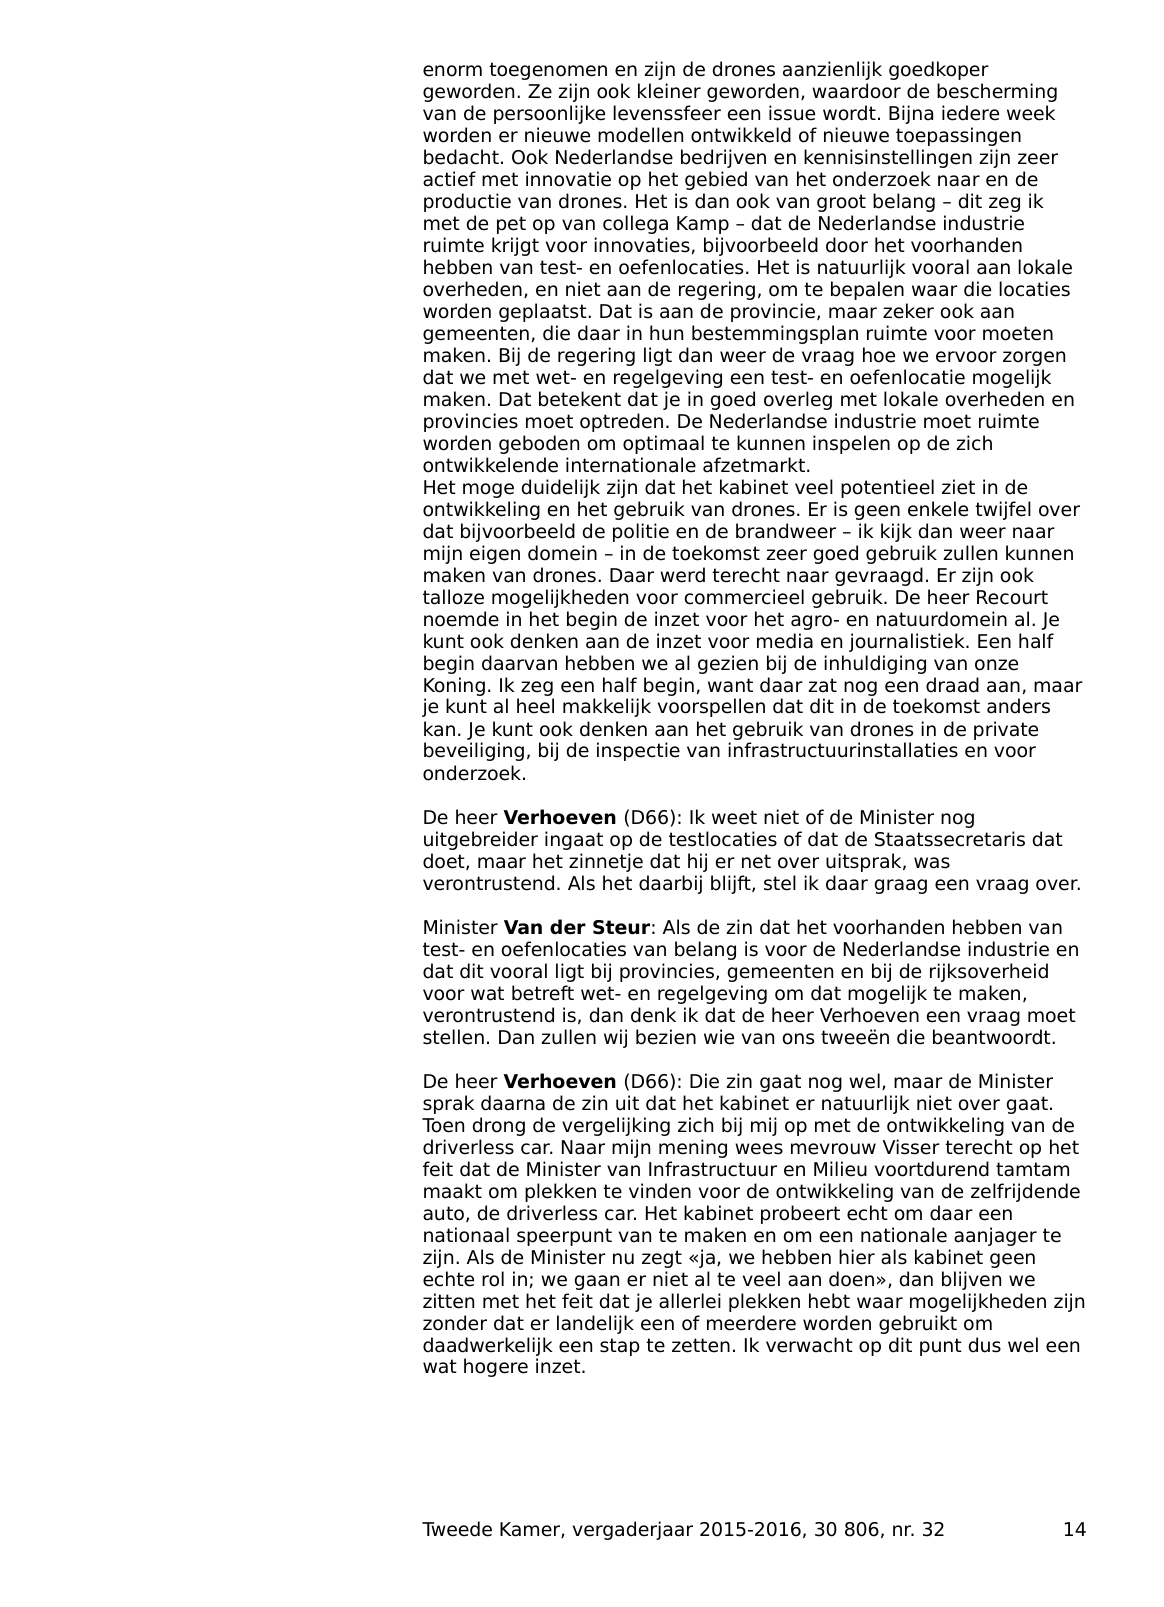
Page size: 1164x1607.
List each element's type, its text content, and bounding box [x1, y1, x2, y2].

text Het moge duidelijk zijn dat het kabinet veel potentieel ziet in de ontwikkeling en het gebruik van drones. Er is geen enkele twijfel over dat bijvoorbeeld de politie en de brandweer – ik kijk dan weer naar mijn eigen domein – in de toekomst zeer goed gebruik zullen kunnen maken van drones. Daar werd terecht naar gevraagd. Er zijn ook talloze mogelijkheden voor commercieel gebruik. De heer Recourt noemde in het begin de inzet voor het agro- en natuurdomein al. Je kunt ook denken aan de inzet voor media en journalistiek. Een half begin daarvan hebben we al gezien bij de inhuldiging van onze Koning. Ik zeg een half begin, want daar zat nog een draad aan, maar je kunt al heel makkelijk voorspellen dat dit in de toekomst anders kan. Je kunt ook denken aan het gebruik van drones in de private beveiliging, bij de inspectie van infrastructuurinstallaties en voor onderzoek. [422, 477, 1087, 784]
text De heer Verhoeven (D66): Ik weet niet of de Minister nog uitgebreider ingaat op de testlocaties of dat de Staatssecretaris dat doet, maar het zinnetje dat hij er net over uitsprak, was verontrustend. Als het daarbij blijft, stel ik daar graag een vraag over. [422, 807, 1087, 894]
text Minister Van der Steur: Als de zin dat het voorhanden hebben van test- en oefenlocaties van belang is voor de Nederlandse industrie en dat dit vooral ligt bij provincies, gemeenten en bij de rijksoverheid voor wat betreft wet- en regelgeving om dat mogelijk te maken, verontrustend is, dan denk ik dat de heer Verhoeven een vraag moet stellen. Dan zullen wij bezien wie van ons tweeën die beantwoordt. [422, 917, 1087, 1048]
text enorm toegenomen en zijn de drones aanzienlijk goedkoper geworden. Ze zijn ook kleiner geworden, waardoor de bescherming van de persoonlijke levenssfeer een issue wordt. Bijna iedere week worden er nieuwe modellen ontwikkeld of nieuwe toepassingen bedacht. Ook Nederlandse bedrijven en kennisinstellingen zijn zeer actief met innovatie op het gebied van het onderzoek naar en de productie van drones. Het is dan ook van groot belang – dit zeg ik met de pet op van collega Kamp – dat de Nederlandse industrie ruimte krijgt voor innovaties, bijvoorbeeld door het voorhanden hebben van test- en oefenlocaties. Het is natuurlijk vooral aan lokale overheden, en niet aan de regering, om te bepalen waar die locaties worden geplaatst. Dat is aan de provincie, maar zeker ook aan gemeenten, die daar in hun bestemmingsplan ruimte voor moeten maken. Bij de regering ligt dan weer de vraag hoe we ervoor zorgen dat we met wet- en regelgeving een test- en oefenlocatie mogelijk maken. Dat betekent dat je in goed overleg met lokale overheden en provincies moet optreden. De Nederlandse industrie moet ruimte worden geboden om optimaal te kunnen inspelen op de zich ontwikkelende internationale afzetmarkt. [422, 59, 1087, 477]
text De heer Verhoeven (D66): Die zin gaat nog wel, maar de Minister sprak daarna de zin uit dat het kabinet er natuurlijk niet over gaat. Toen drong de vergelijking zich bij mij op met de ontwikkeling van de driverless car. Naar mijn mening wees mevrouw Visser terecht op het feit dat de Minister van Infrastructuur en Milieu voortdurend tamtam maakt om plekken te vinden voor de ontwikkeling van de zelfrijdende auto, de driverless car. Het kabinet probeert echt om daar een nationaal speerpunt van te maken en om een nationale aanjager te zijn. Als de Minister nu zegt «ja, we hebben hier als kabinet geen echte rol in; we gaan er niet al te veel aan doen», dan blijven we zitten met het feit dat je allerlei plekken hebt waar mogelijkheden zijn zonder dat er landelijk een of meerdere worden gebruikt om daadwerkelijk een stap te zetten. Ik verwacht op dit punt dus wel een wat hogere inzet. [422, 1071, 1087, 1378]
